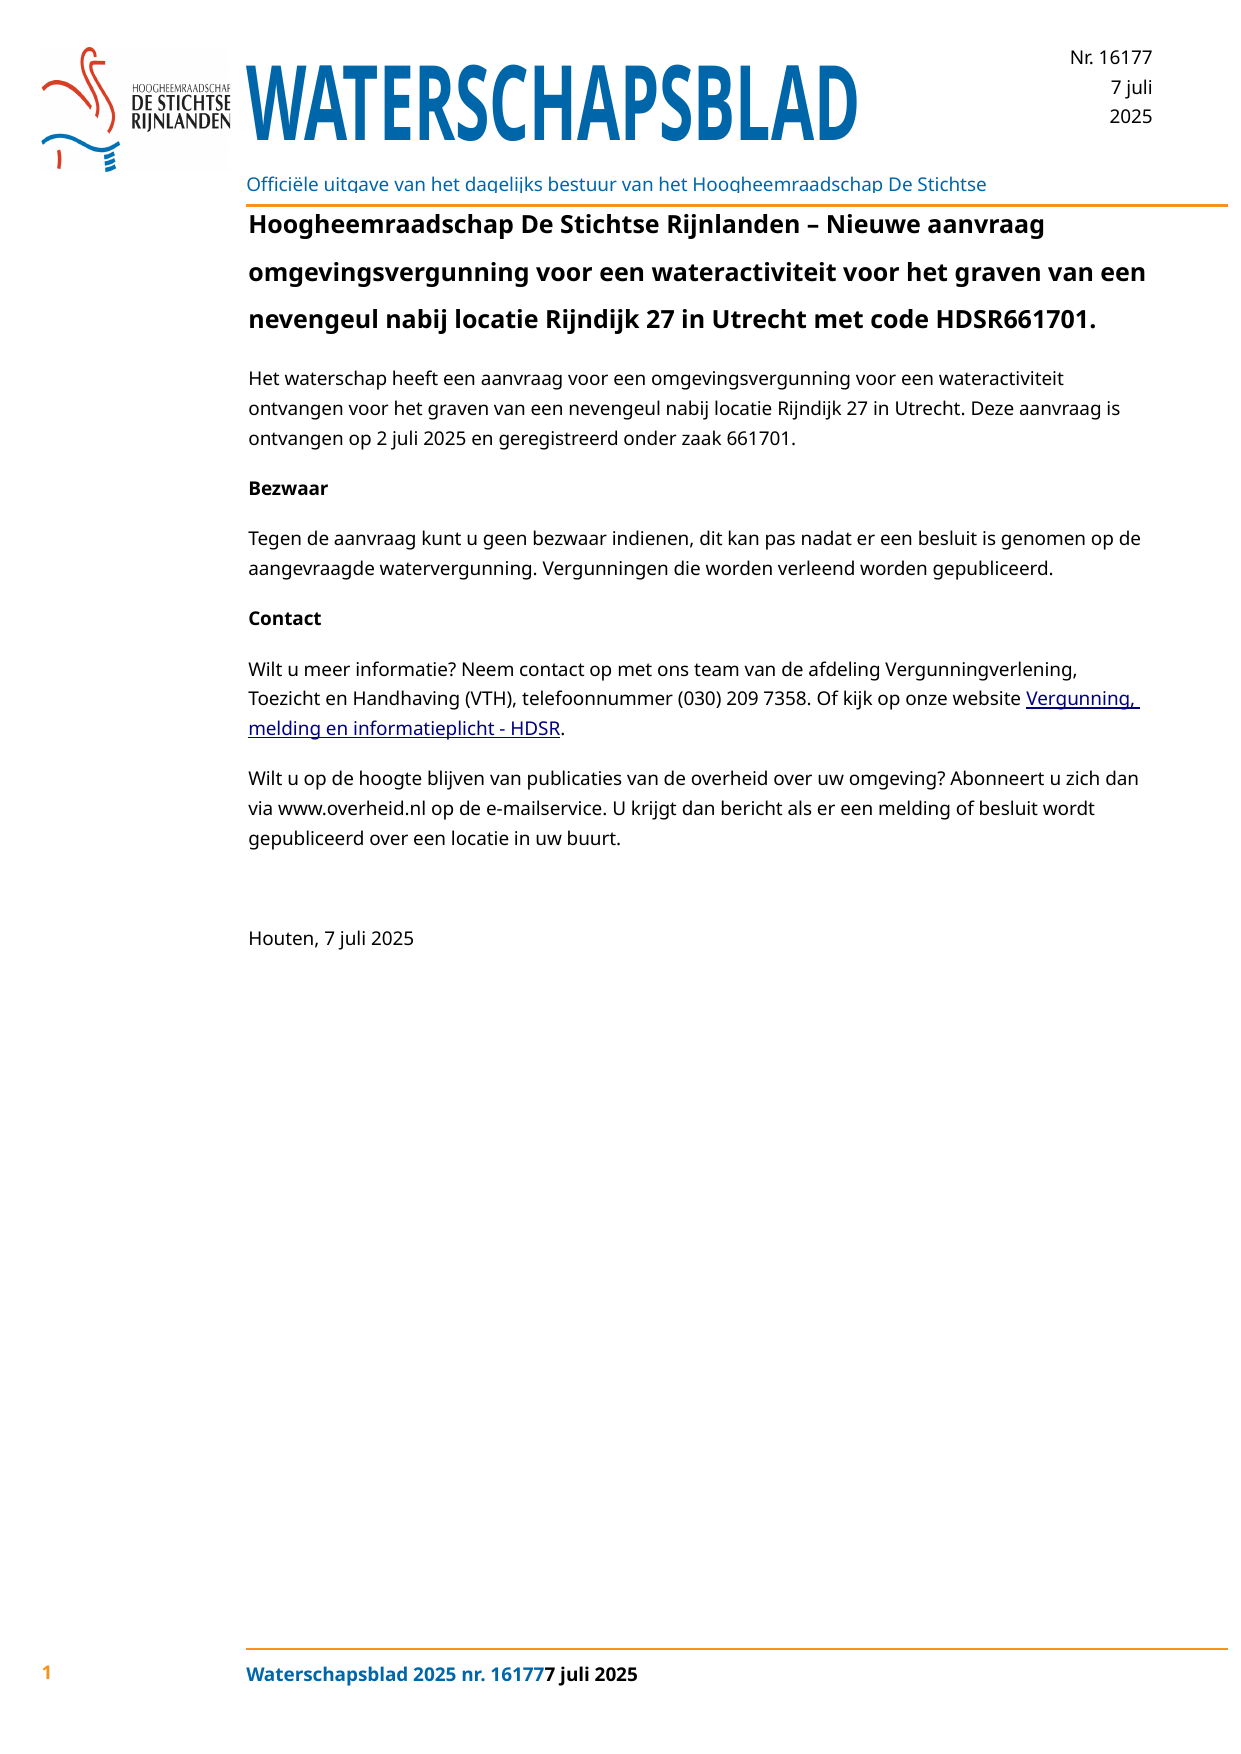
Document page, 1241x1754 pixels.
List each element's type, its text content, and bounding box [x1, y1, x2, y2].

text Tegen de aanvraag kunt u geen bezwaar indienen, dit kan pas nadat er een besluit is genomen op de aangevraagde watervergunning. Vergunningen die worden verleend worden gepubliceerd. [248, 526, 1152, 581]
text Wilt u meer informatie? Neem contact op met ons team van de afdeling Vergunningverlening, Toezicht en Handhaving (VTH), telefoonnummer (030) 209 7358. Of kijk op onze website Vergunning, melding en informatieplicht - HDSR. [248, 656, 1152, 741]
text Hoogheemraadschap De Stichtse Rijnlanden – Nieuwe aanvraag omgevingsvergunning voor een wateractiviteit voor het graven van een nevengeul nabij locatie Rijndijk 27 in Utrecht met code HDSR661701. [248, 207, 1152, 336]
text Bezwaar [248, 475, 1152, 501]
text Wilt u op de hoogte blijven van publicaties van de overheid over uw omgeving? Abonneert u zich dan via www.overheid.nl op de e-mailservice. U krijgt dan bericht als er een melding of besluit wordt gepubliceerd over een locatie in uw buurt. [248, 766, 1152, 850]
text Contact [248, 606, 1152, 631]
text Houten, 7 juli 2025 [248, 926, 1152, 951]
picture [41, 47, 231, 172]
text Het waterschap heeft een aanvraag voor een omgevingsvergunning voor een wateractiviteit ontvangen voor het graven van een nevengeul nabij locatie Rijndijk 27 in Utrecht. Deze aanvraag is ontvangen op 2 juli 2025 en geregistreerd onder zaak 661701. [248, 366, 1152, 450]
